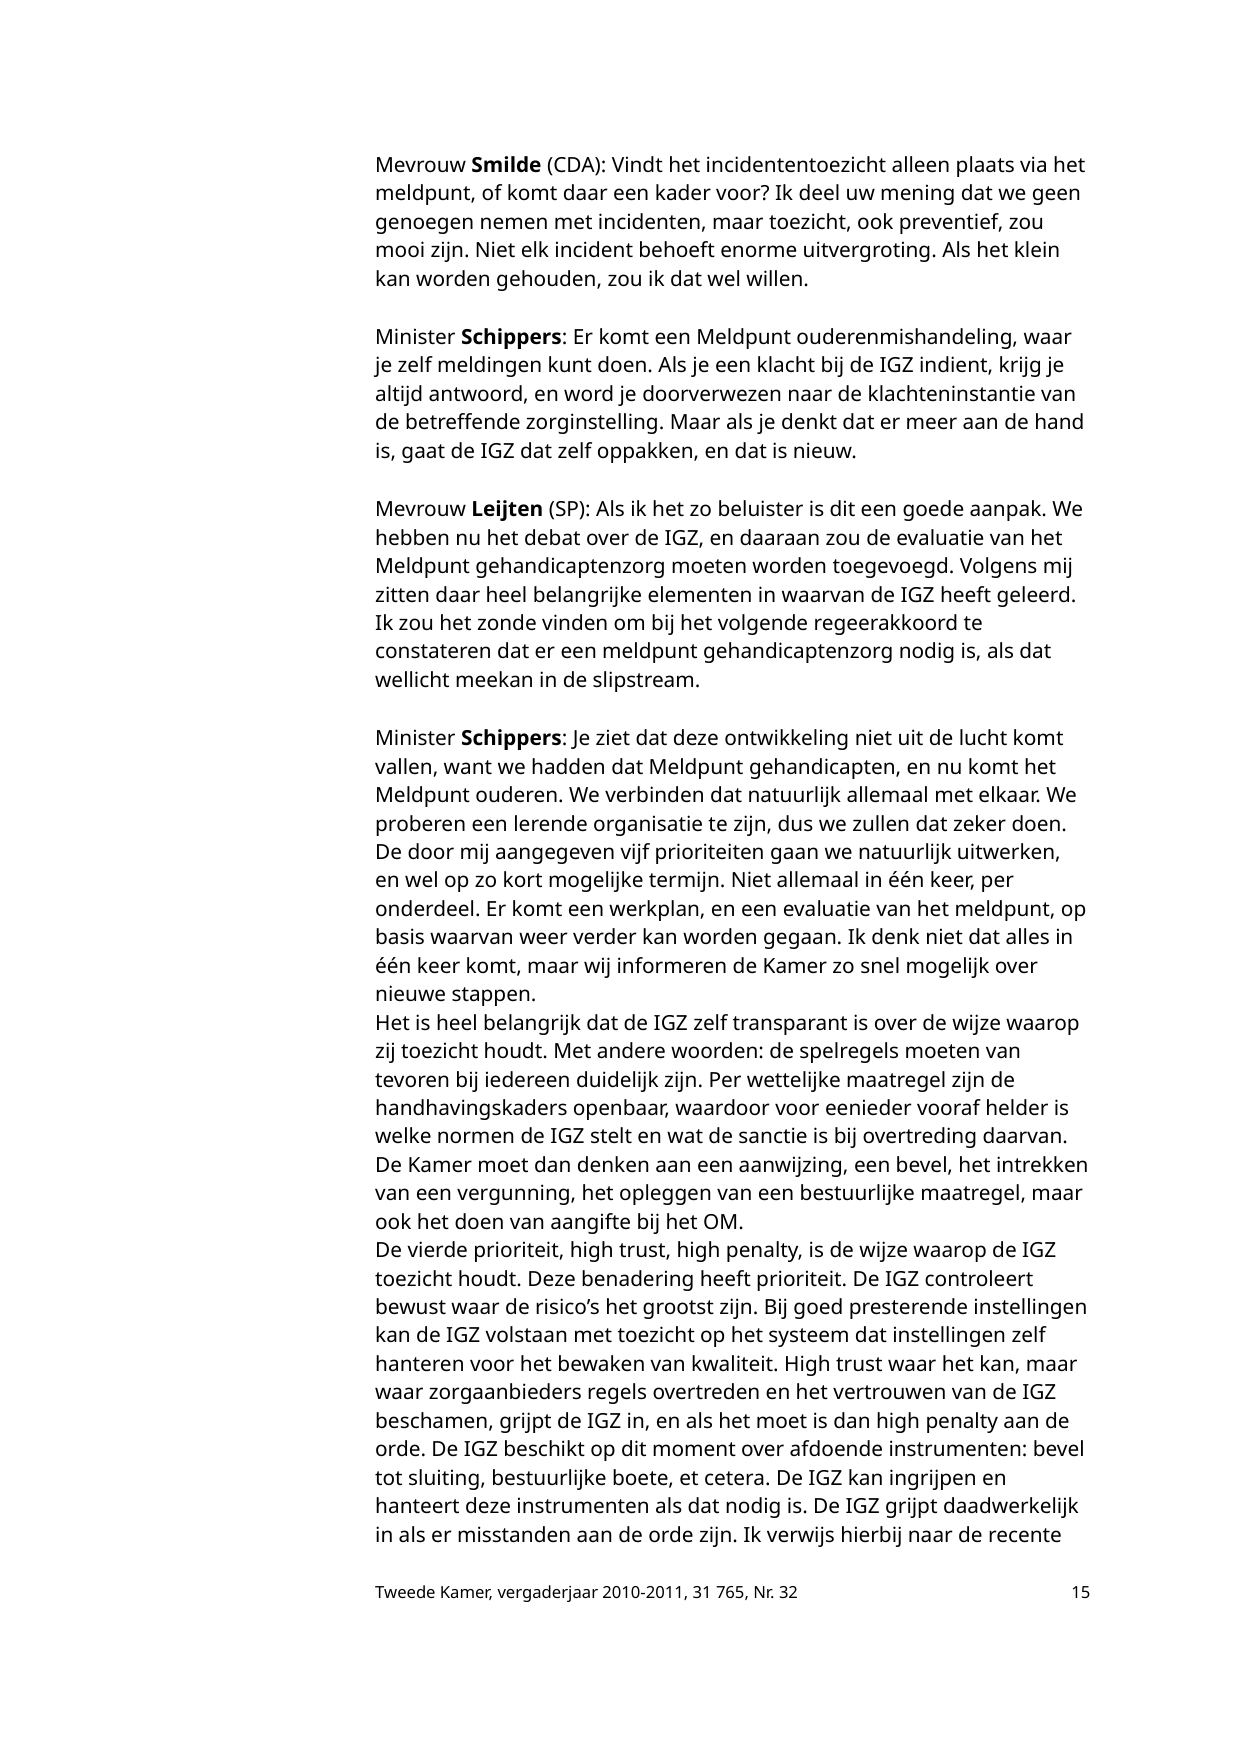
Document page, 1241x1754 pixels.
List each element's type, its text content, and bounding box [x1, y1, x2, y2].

text De vierde prioriteit, high trust, high penalty, is de wijze waarop de IGZ toezicht houdt. Deze benadering heeft prioriteit. De IGZ controleert bewust waar de risico’s het grootst zijn. Bij goed presterende instellingen kan de IGZ volstaan met toezicht op het systeem dat instellingen zelf hanteren voor het bewaken van kwaliteit. High trust waar het kan, maar waar zorgaanbieders regels overtreden en het vertrouwen van de IGZ beschamen, grijpt de IGZ in, en als het moet is dan high penalty aan de orde. De IGZ beschikt op dit moment over afdoende instrumenten: bevel tot sluiting, bestuurlijke boete, et cetera. De IGZ kan ingrijpen en hanteert deze instrumenten als dat nodig is. De IGZ grijpt daadwerkelijk in als er misstanden aan de orde zijn. Ik verwijs hierbij naar de recente [375, 1235, 1090, 1548]
text De door mij aangegeven vijf prioriteiten gaan we natuurlijk uitwerken, en wel op zo kort mogelijke termijn. Niet allemaal in één keer, per onderdeel. Er komt een werkplan, en een evaluatie van het meldpunt, op basis waarvan weer verder kan worden gegaan. Ik denk niet dat alles in één keer komt, maar wij informeren de Kamer zo snel mogelijk over nieuwe stappen. [375, 837, 1090, 1008]
text Mevrouw Smilde (CDA): Vindt het incidententoezicht alleen plaats via het meldpunt, of komt daar een kader voor? Ik deel uw mening dat we geen genoegen nemen met incidenten, maar toezicht, ook preventief, zou mooi zijn. Niet elk incident behoeft enorme uitvergroting. Als het klein kan worden gehouden, zou ik dat wel willen. [375, 150, 1090, 292]
text Minister Schippers: Er komt een Meldpunt ouderenmishandeling, waar je zelf meldingen kunt doen. Als je een klacht bij de IGZ indient, krijg je altijd antwoord, en word je doorverwezen naar de klachteninstantie van de betreffende zorginstelling. Maar als je denkt dat er meer aan de hand is, gaat de IGZ dat zelf oppakken, en dat is nieuw. [375, 322, 1090, 464]
text Mevrouw Leijten (SP): Als ik het zo beluister is dit een goede aanpak. We hebben nu het debat over de IGZ, en daaraan zou de evaluatie van het Meldpunt gehandicaptenzorg moeten worden toegevoegd. Volgens mij zitten daar heel belangrijke elementen in waarvan de IGZ heeft geleerd. Ik zou het zonde vinden om bij het volgende regeerakkoord te constateren dat er een meldpunt gehandicaptenzorg nodig is, als dat wellicht meekan in de slipstream. [375, 494, 1090, 693]
text Het is heel belangrijk dat de IGZ zelf transparant is over de wijze waarop zij toezicht houdt. Met andere woorden: de spelregels moeten van tevoren bij iedereen duidelijk zijn. Per wettelijke maatregel zijn de handhavingskaders openbaar, waardoor voor eenieder vooraf helder is welke normen de IGZ stelt en wat de sanctie is bij overtreding daarvan. De Kamer moet dan denken aan een aanwijzing, een bevel, het intrekken van een vergunning, het opleggen van een bestuurlijke maatregel, maar ook het doen van aangifte bij het OM. [375, 1008, 1090, 1235]
text Minister Schippers: Je ziet dat deze ontwikkeling niet uit de lucht komt vallen, want we hadden dat Meldpunt gehandicapten, en nu komt het Meldpunt ouderen. We verbinden dat natuurlijk allemaal met elkaar. We proberen een lerende organisatie te zijn, dus we zullen dat zeker doen. [375, 723, 1090, 837]
